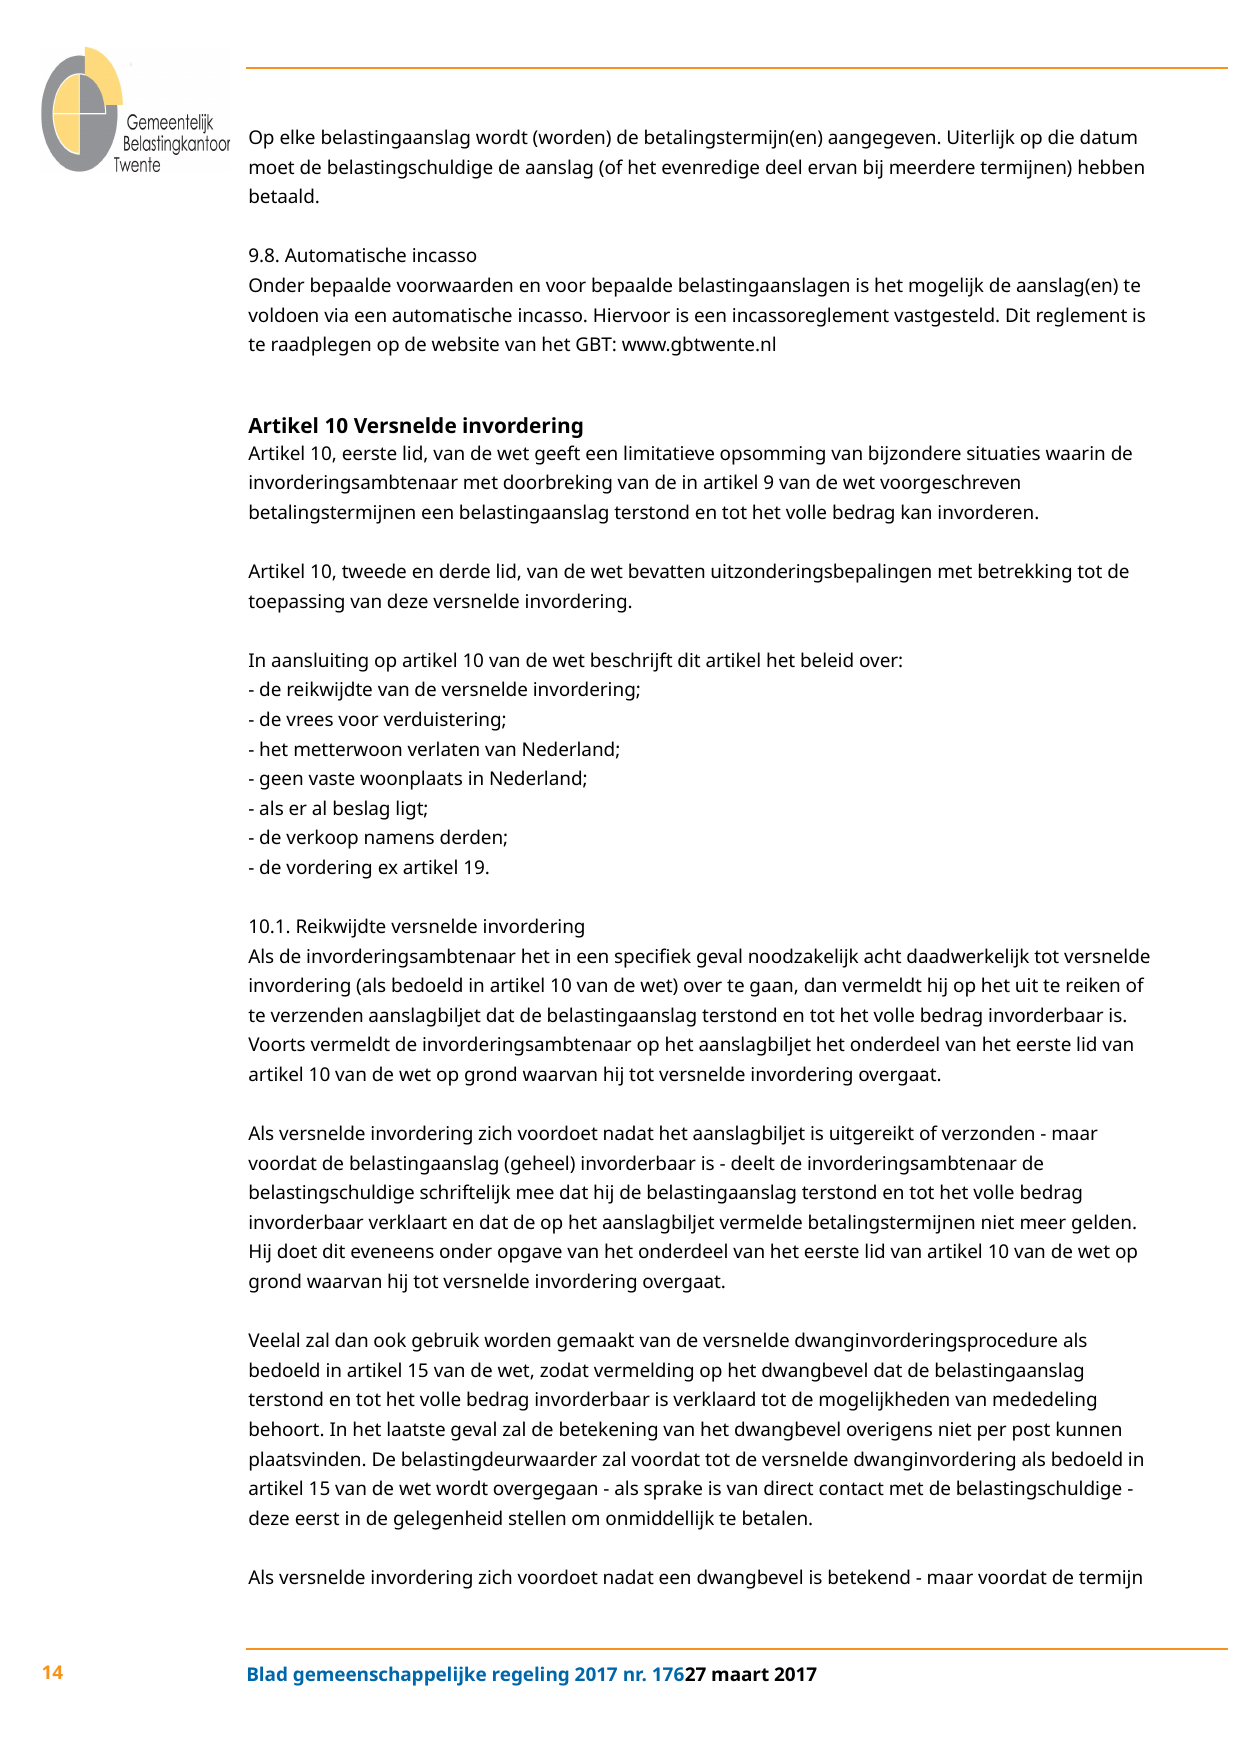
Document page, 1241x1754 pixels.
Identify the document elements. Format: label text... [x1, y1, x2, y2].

text Veelal zal dan ook gebruik worden gemaakt van de versnelde dwanginvorderingsprocedure als bedoeld in artikel 15 van de wet, zodat vermelding op het dwangbevel dat de belastingaanslag terstond en tot het volle bedrag invorderbaar is verklaard tot de mogelijkheden van mededeling behoort. In het laatste geval zal de betekening van het dwangbevel overigens niet per post kunnen plaatsvinden. De belastingdeurwaarder zal voordat tot de versnelde dwanginvordering als bedoeld in artikel 15 van de wet wordt overgegaan - als sprake is van direct contact met de belastingschuldige - deze eerst in de gelegenheid stellen om onmiddellijk te betalen. [248, 1327, 1152, 1531]
text Als versnelde invordering zich voordoet nadat een dwangbevel is betekend - maar voordat de termijn [248, 1564, 1152, 1590]
text Artikel 10, eerste lid, van de wet geeft een limitatieve opsomming van bijzondere situaties waarin de invorderingsambtenaar met doorbreking van de in artikel 9 van de wet voorgeschreven betalingstermijnen een belastingaanslag terstond en tot het volle bedrag kan invorderen. [248, 440, 1152, 525]
text - het metterwoon verlaten van Nederland; [248, 736, 1152, 761]
text - de vrees voor verduistering; [248, 706, 1152, 732]
text Artikel 10, tweede en derde lid, van de wet bevatten uitzonderingsbepalingen met betrekking tot de toepassing van deze versnelde invordering. [248, 558, 1152, 613]
text Op elke belastingaanslag wordt (worden) de betalingstermijn(en) aangegeven. Uiterlijk op die datum moet de belastingschuldige de aanslag (of het evenredige deel ervan bij meerdere termijnen) hebben betaald. [248, 124, 1152, 209]
text Als versnelde invordering zich voordoet nadat het aanslagbiljet is uitgereikt of verzonden - maar voordat de belastingaanslag (geheel) invorderbaar is - deelt de invorderingsambtenaar de belastingschuldige schriftelijk mee dat hij de belastingaanslag terstond en tot het volle bedrag invorderbaar verklaart en dat de op het aanslagbiljet vermelde betalingstermijnen niet meer gelden. Hij doet dit eveneens onder opgave van het onderdeel van het eerste lid van artikel 10 van de wet op grond waarvan hij tot versnelde invordering overgaat. [248, 1120, 1152, 1294]
text Artikel 10 Versnelde invordering [248, 411, 1152, 440]
picture [41, 47, 231, 172]
text 9.8. Automatische incasso [248, 243, 1152, 268]
text Onder bepaalde voorwaarden en voor bepaalde belastingaanslagen is het mogelijk de aanslag(en) te voldoen via een automatische incasso. Hiervoor is een incassoreglement vastgesteld. Dit reglement is te raadplegen op de website van het GBT: www.gbtwente.nl [248, 272, 1152, 357]
text - geen vaste woonplaats in Nederland; [248, 765, 1152, 791]
text - de vordering ex artikel 19. [248, 854, 1152, 880]
text - als er al beslag ligt; [248, 795, 1152, 821]
text - de reikwijdte van de versnelde invordering; [248, 677, 1152, 702]
text Als de invorderingsambtenaar het in een specifiek geval noodzakelijk acht daadwerkelijk tot versnelde invordering (als bedoeld in artikel 10 van de wet) over te gaan, dan vermeldt hij op het uit te reiken of te verzenden aanslagbiljet dat de belastingaanslag terstond en tot het volle bedrag invorderbaar is. Voorts vermeldt de invorderingsambtenaar op het aanslagbiljet het onderdeel van het eerste lid van artikel 10 van de wet op grond waarvan hij tot versnelde invordering overgaat. [248, 943, 1152, 1087]
text In aansluiting op artikel 10 van de wet beschrijft dit artikel het beleid over: [248, 647, 1152, 673]
text 10.1. Reikwijdte versnelde invordering [248, 913, 1152, 939]
text - de verkoop namens derden; [248, 824, 1152, 850]
